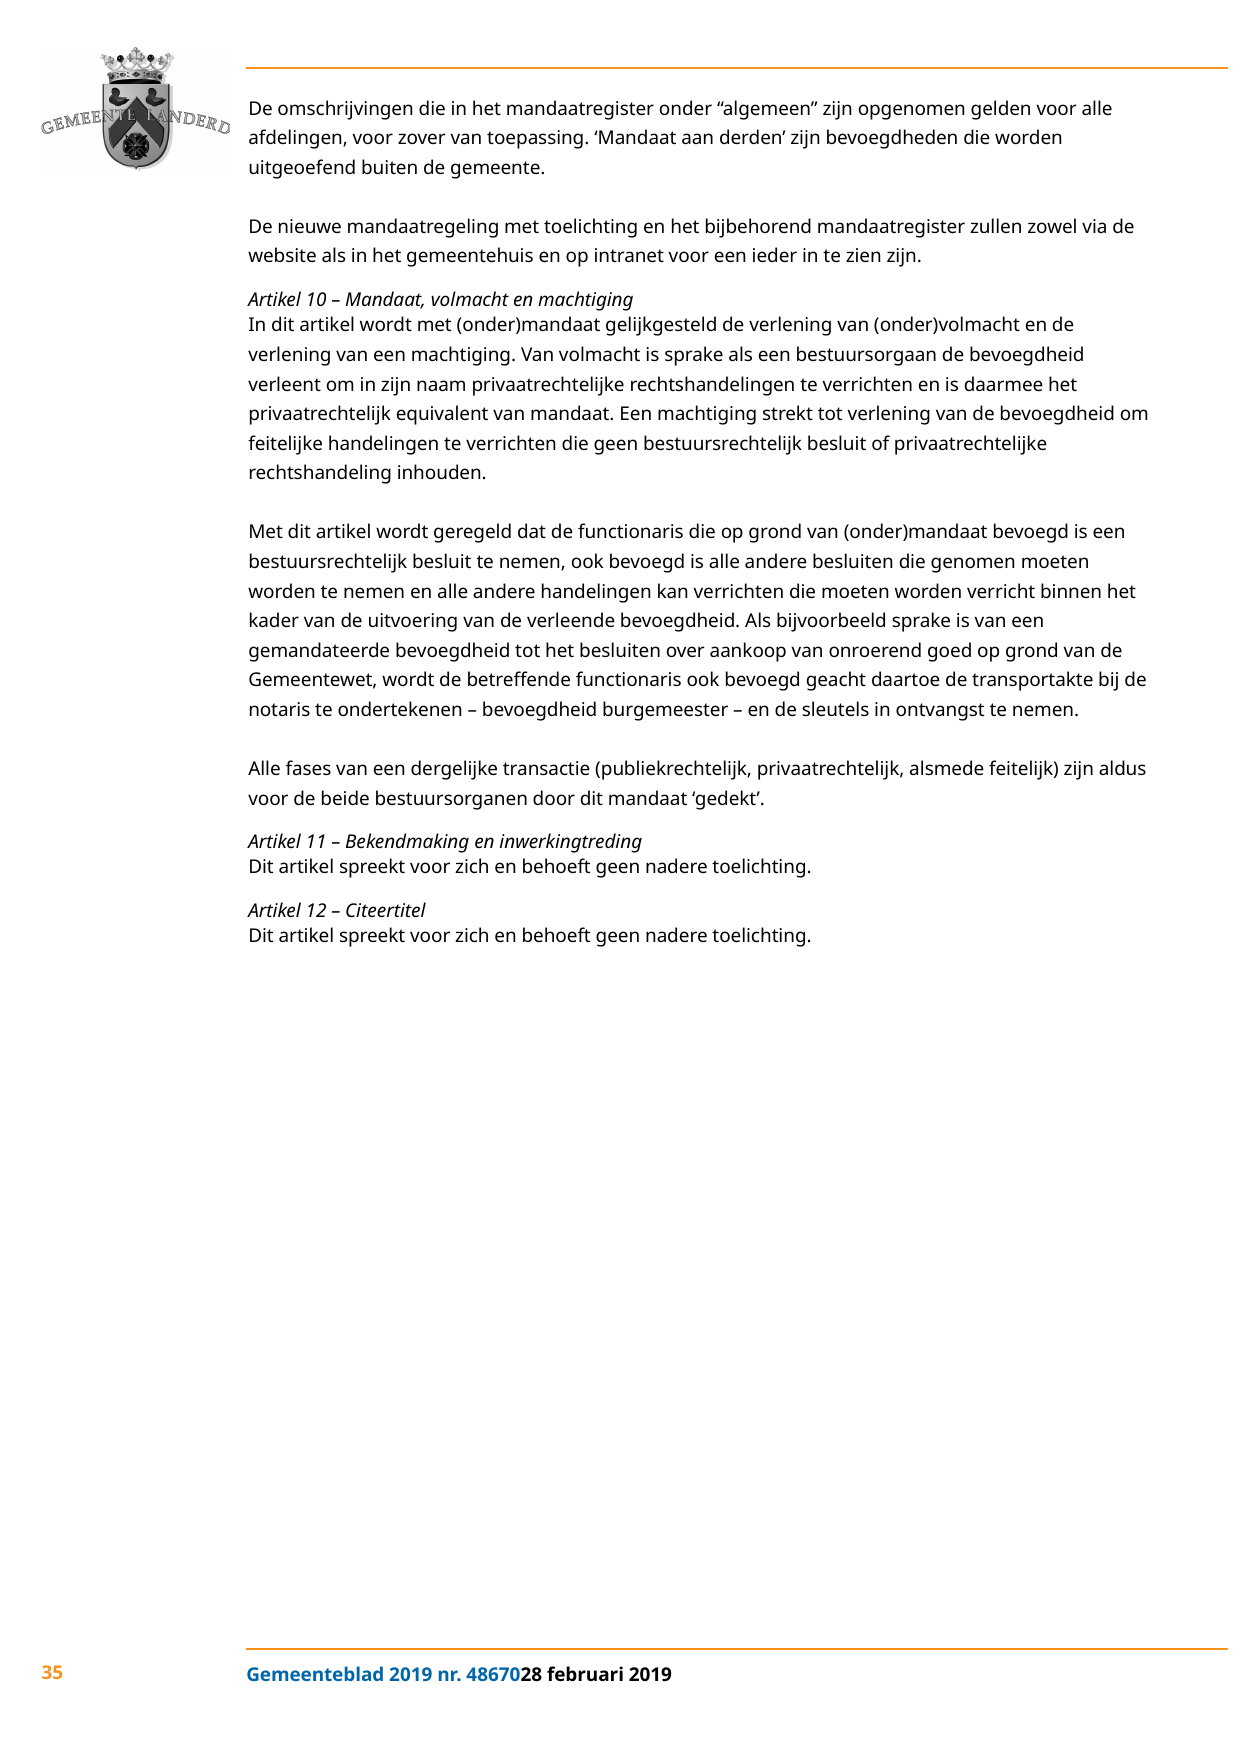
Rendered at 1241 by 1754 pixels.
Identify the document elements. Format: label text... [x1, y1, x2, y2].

text Met dit artikel wordt geregeld dat de functionaris die op grond van (onder)mandaat bevoegd is een bestuursrechtelijk besluit te nemen, ook bevoegd is alle andere besluiten die genomen moeten worden te nemen en alle andere handelingen kan verrichten die moeten worden verricht binnen het kader van de uitvoering van de verleende bevoegdheid. Als bijvoorbeeld sprake is van een gemandateerde bevoegdheid tot het besluiten over aankoop van onroerend goed op grond van de Gemeentewet, wordt de betreffende functionaris ook bevoegd geacht daartoe de transportakte bij de notaris te ondertekenen – bevoegdheid burgemeester – en de sleutels in ontvangst te nemen. [248, 519, 1152, 722]
text Dit artikel spreekt voor zich en behoeft geen nadere toelichting. [248, 923, 1152, 948]
text De omschrijvingen die in het mandaatregister onder “algemeen” zijn opgenomen gelden voor alle afdelingen, voor zover van toepassing. ‘Mandaat aan derden’ zijn bevoegdheden die worden uitgeoefend buiten de gemeente. [248, 95, 1152, 180]
text In dit artikel wordt met (onder)mandaat gelijkgesteld de verlening van (onder)volmacht en de verlening van een machtiging. Van volmacht is sprake als een bestuursorgaan de bevoegdheid verleent om in zijn naam privaatrechtelijke rechtshandelingen te verrichten en is daarmee het privaatrechtelijk equivalent van mandaat. Een machtiging strekt tot verlening van de bevoegdheid om feitelijke handelingen te verrichten die geen bestuursrechtelijk besluit of privaatrechtelijke rechtshandeling inhouden. [248, 312, 1152, 485]
text Alle fases van een dergelijke transactie (publiekrechtelijk, privaatrechtelijk, alsmede feitelijk) zijn aldus voor de beide bestuursorganen door dit mandaat ‘gedekt’. [248, 755, 1152, 811]
text Artikel 11 – Bekendmaking en inwerkingtreding [248, 828, 1152, 854]
text Artikel 12 – Citeertitel [248, 897, 1152, 923]
picture [41, 47, 231, 172]
text Dit artikel spreekt voor zich en behoeft geen nadere toelichting. [248, 854, 1152, 879]
text De nieuwe mandaatregeling met toelichting en het bijbehorend mandaatregister zullen zowel via de website als in het gemeentehuis en op intranet voor een ieder in te zien zijn. [248, 213, 1152, 268]
text Artikel 10 – Mandaat, volmacht en machtiging [248, 286, 1152, 312]
